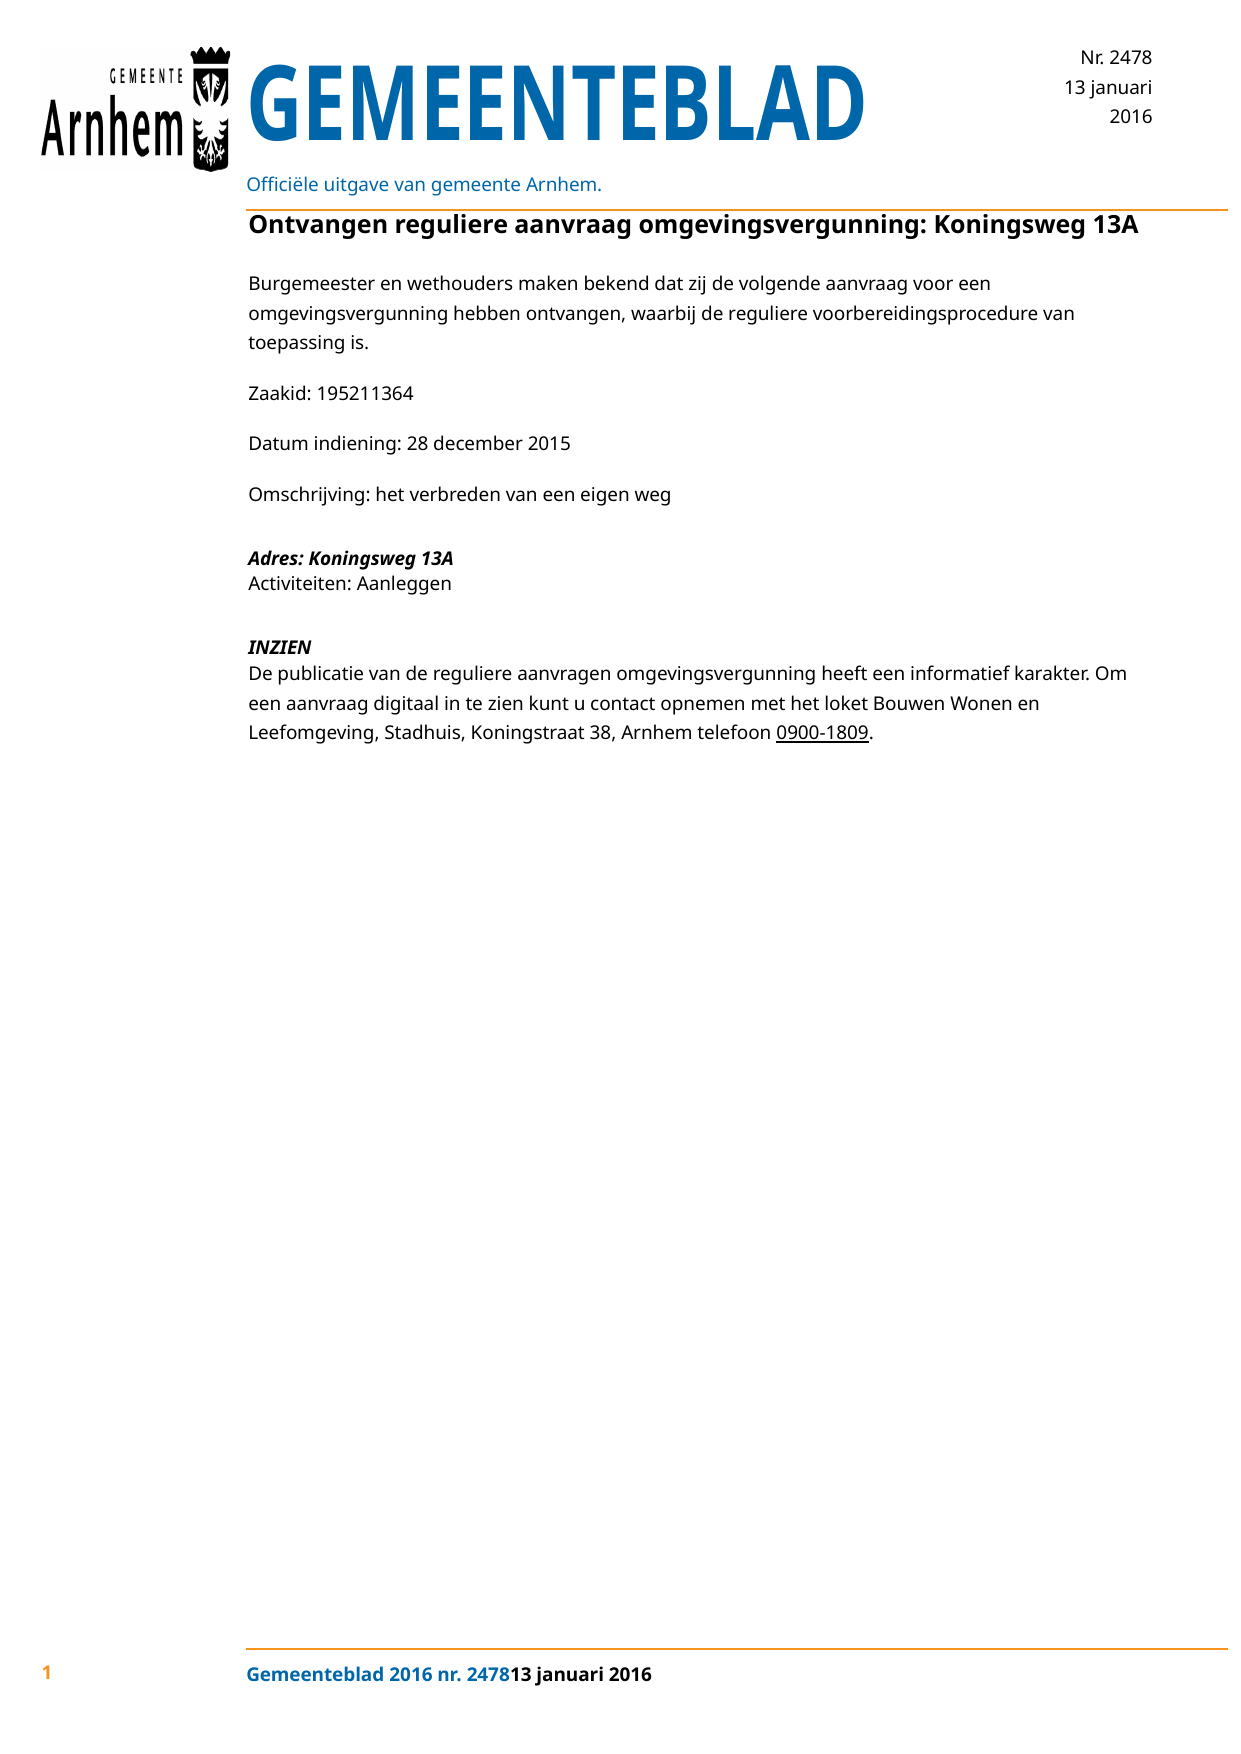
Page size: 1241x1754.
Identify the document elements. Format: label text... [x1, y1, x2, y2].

text Zaakid: 195211364 [248, 380, 1152, 406]
text De publicatie van de reguliere aanvragen omgevingsvergunning heeft een informatief karakter. Om een aanvraag digitaal in te zien kunt u contact opnemen met het loket Bouwen Wonen en Leefomgeving, Stadhuis, Koningstraat 38, Arnhem telefoon 0900-1809. [248, 660, 1152, 745]
text Activiteiten: Aanleggen [248, 570, 1152, 596]
text Omschrijving: het verbreden van een eigen weg [248, 481, 1152, 506]
text Ontvangen reguliere aanvraag omgevingsvergunning: Koningsweg 13A [248, 211, 1152, 241]
picture [41, 47, 231, 172]
text INZIEN [248, 634, 1152, 660]
text Burgemeester en wethouders maken bekend dat zij de volgende aanvraag voor een omgevingsvergunning hebben ontvangen, waarbij de reguliere voorbereidingsprocedure van toepassing is. [248, 270, 1152, 355]
text Adres: Koningsweg 13A [248, 545, 1152, 570]
text Datum indiening: 28 december 2015 [248, 430, 1152, 456]
